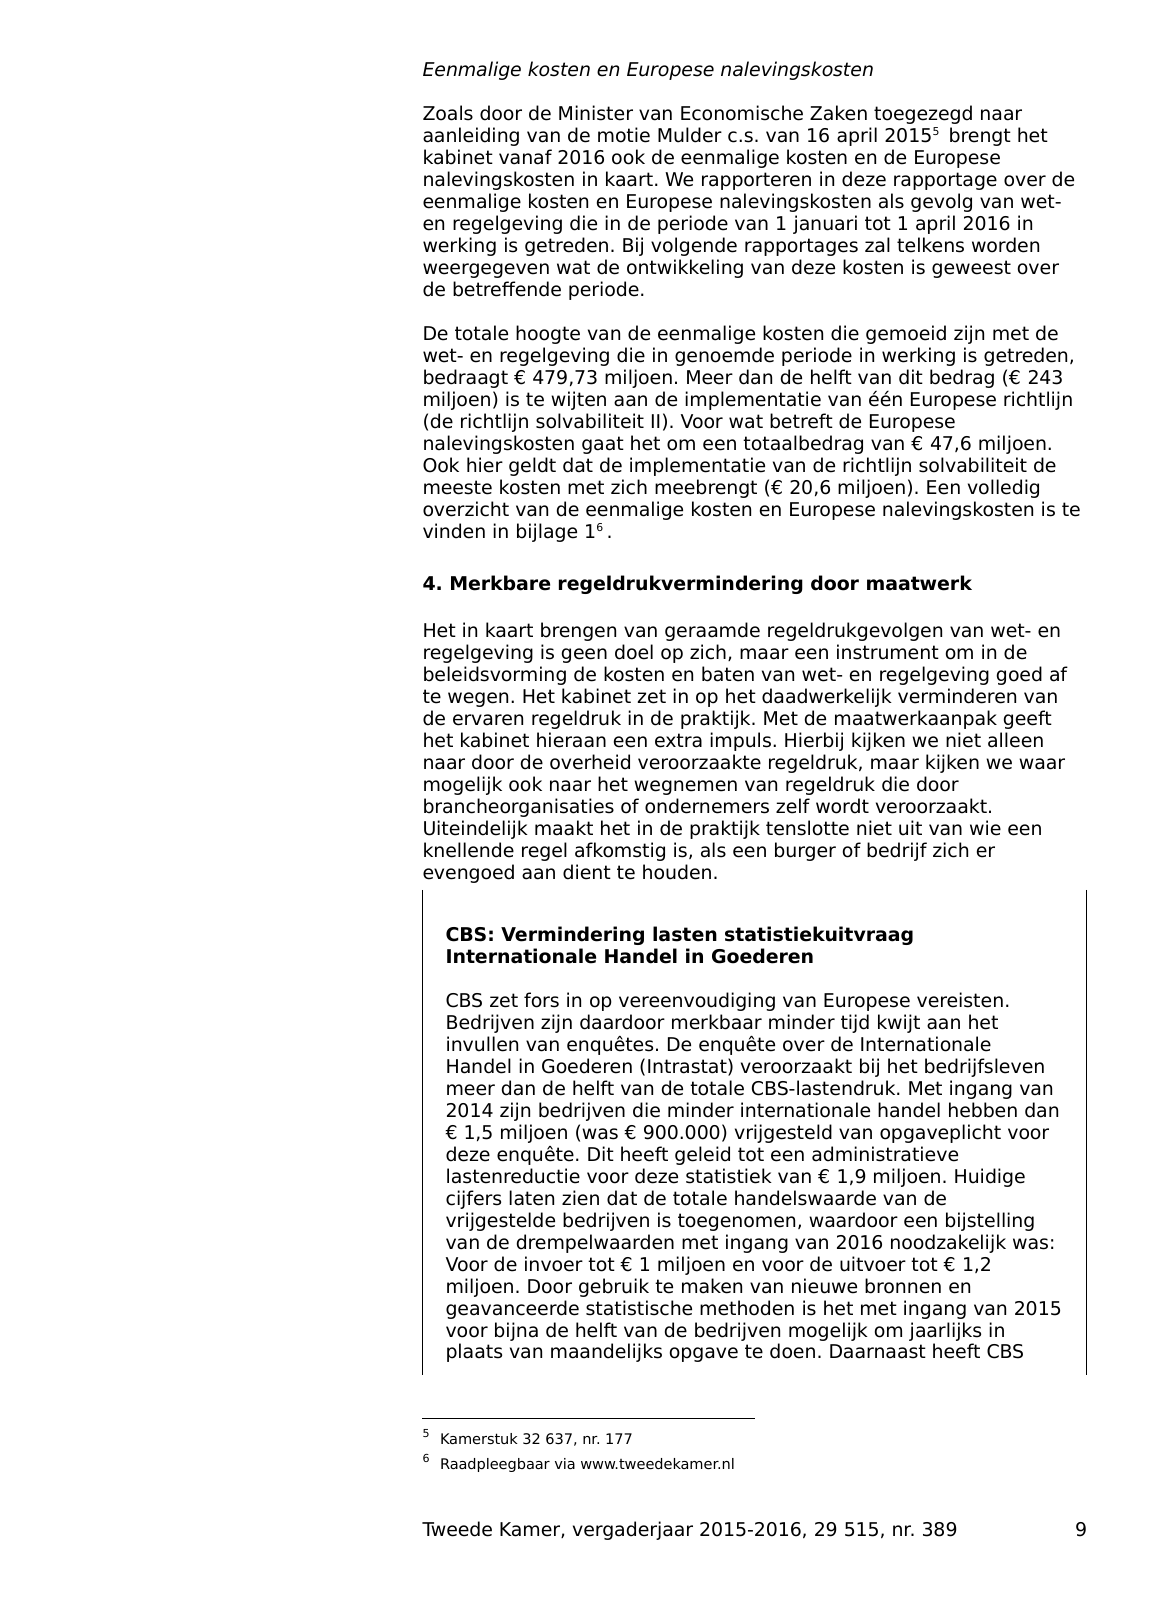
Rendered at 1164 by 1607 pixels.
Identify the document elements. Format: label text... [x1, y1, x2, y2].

table_header CBS: Vermindering lasten statistiekuitvraag Internationale Handel in Goederen CBS zet fors in op vereenvoudiging van Europese vereisten. Bedrijven zijn daardoor merkbaar minder tijd kwijt aan het invullen van enquêtes. De enquête over de Internationale Handel in Goederen (Intrastat) veroorzaakt bij het bedrijfsleven meer dan de helft van de totale CBS-lastendruk. Met ingang van 2014 zijn bedrijven die minder internationale handel hebben dan € 1,5 miljoen (was € 900.000) vrijgesteld van opgaveplicht voor deze enquête. Dit heeft geleid tot een administratieve lastenreductie voor deze statistiek van € 1,9 miljoen. Huidige cijfers laten zien dat de totale handelswaarde van de vrijgestelde bedrijven is toegenomen, waardoor een bijstelling van de drempelwaarden met ingang van 2016 noodzakelijk was: Voor de invoer tot € 1 miljoen en voor de uitvoer tot € 1,2 miljoen. Door gebruik te maken van nieuwe bronnen en geavanceerde statistische methoden is het met ingang van 2015 voor bijna de helft van de bedrijven mogelijk om jaarlijks in plaats van maandelijks opgave te doen. Daarnaast heeft CBS [423, 890, 1086, 1375]
text De totale hoogte van de eenmalige kosten die gemoeid zijn met de wet- en regelgeving die in genoemde periode in werking is getreden, bedraagt € 479,73 miljoen. Meer dan de helft van dit bedrag (€ 243 miljoen) is te wijten aan de implementatie van één Europese richtlijn (de richtlijn solvabiliteit II). Voor wat betreft de Europese nalevingskosten gaat het om een totaalbedrag van € 47,6 miljoen. Ook hier geldt dat de implementatie van de richtlijn solvabiliteit de meeste kosten met zich meebrengt (€ 20,6 miljoen). Een volledig overzicht van de eenmalige kosten en Europese nalevingskosten is te vinden in bijlage 1. [422, 323, 1087, 543]
text Het in kaart brengen van geraamde regeldrukgevolgen van wet- en regelgeving is geen doel op zich, maar een instrument om in de beleidsvorming de kosten en baten van wet- en regelgeving goed af te wegen. Het kabinet zet in op het daadwerkelijk verminderen van de ervaren regeldruk in de praktijk. Met de maatwerkaanpak geeft het kabinet hieraan een extra impuls. Hierbij kijken we niet alleen naar door de overheid veroorzaakte regeldruk, maar kijken we waar mogelijk ook naar het wegnemen van regeldruk die door brancheorganisaties of ondernemers zelf wordt veroorzaakt. Uiteindelijk maakt het in de praktijk tenslotte niet uit van wie een knellende regel afkomstig is, als een burger of bedrijf zich er evengoed aan dient te houden. [422, 620, 1087, 884]
subtitle Eenmalige kosten en Europese nalevingskosten [422, 59, 1087, 81]
text Raadpleegbaar via www.tweedekamer.nl [422, 1452, 1087, 1474]
subtitle 4. Merkbare regeldrukvermindering door maatwerk [422, 573, 1087, 595]
text Zoals door de Minister van Economische Zaken toegezegd naar aanleiding van de motie Mulder c.s. van 16 april 2015 brengt het kabinet vanaf 2016 ook de eenmalige kosten en de Europese nalevingskosten in kaart. We rapporteren in deze rapportage over de eenmalige kosten en Europese nalevingskosten als gevolg van wet- en regelgeving die in de periode van 1 januari tot 1 april 2016 in werking is getreden. Bij volgende rapportages zal telkens worden weergegeven wat de ontwikkeling van deze kosten is geweest over de betreffende periode. [422, 103, 1087, 301]
text Kamerstuk 32 637, nr. 177 [422, 1427, 1087, 1449]
